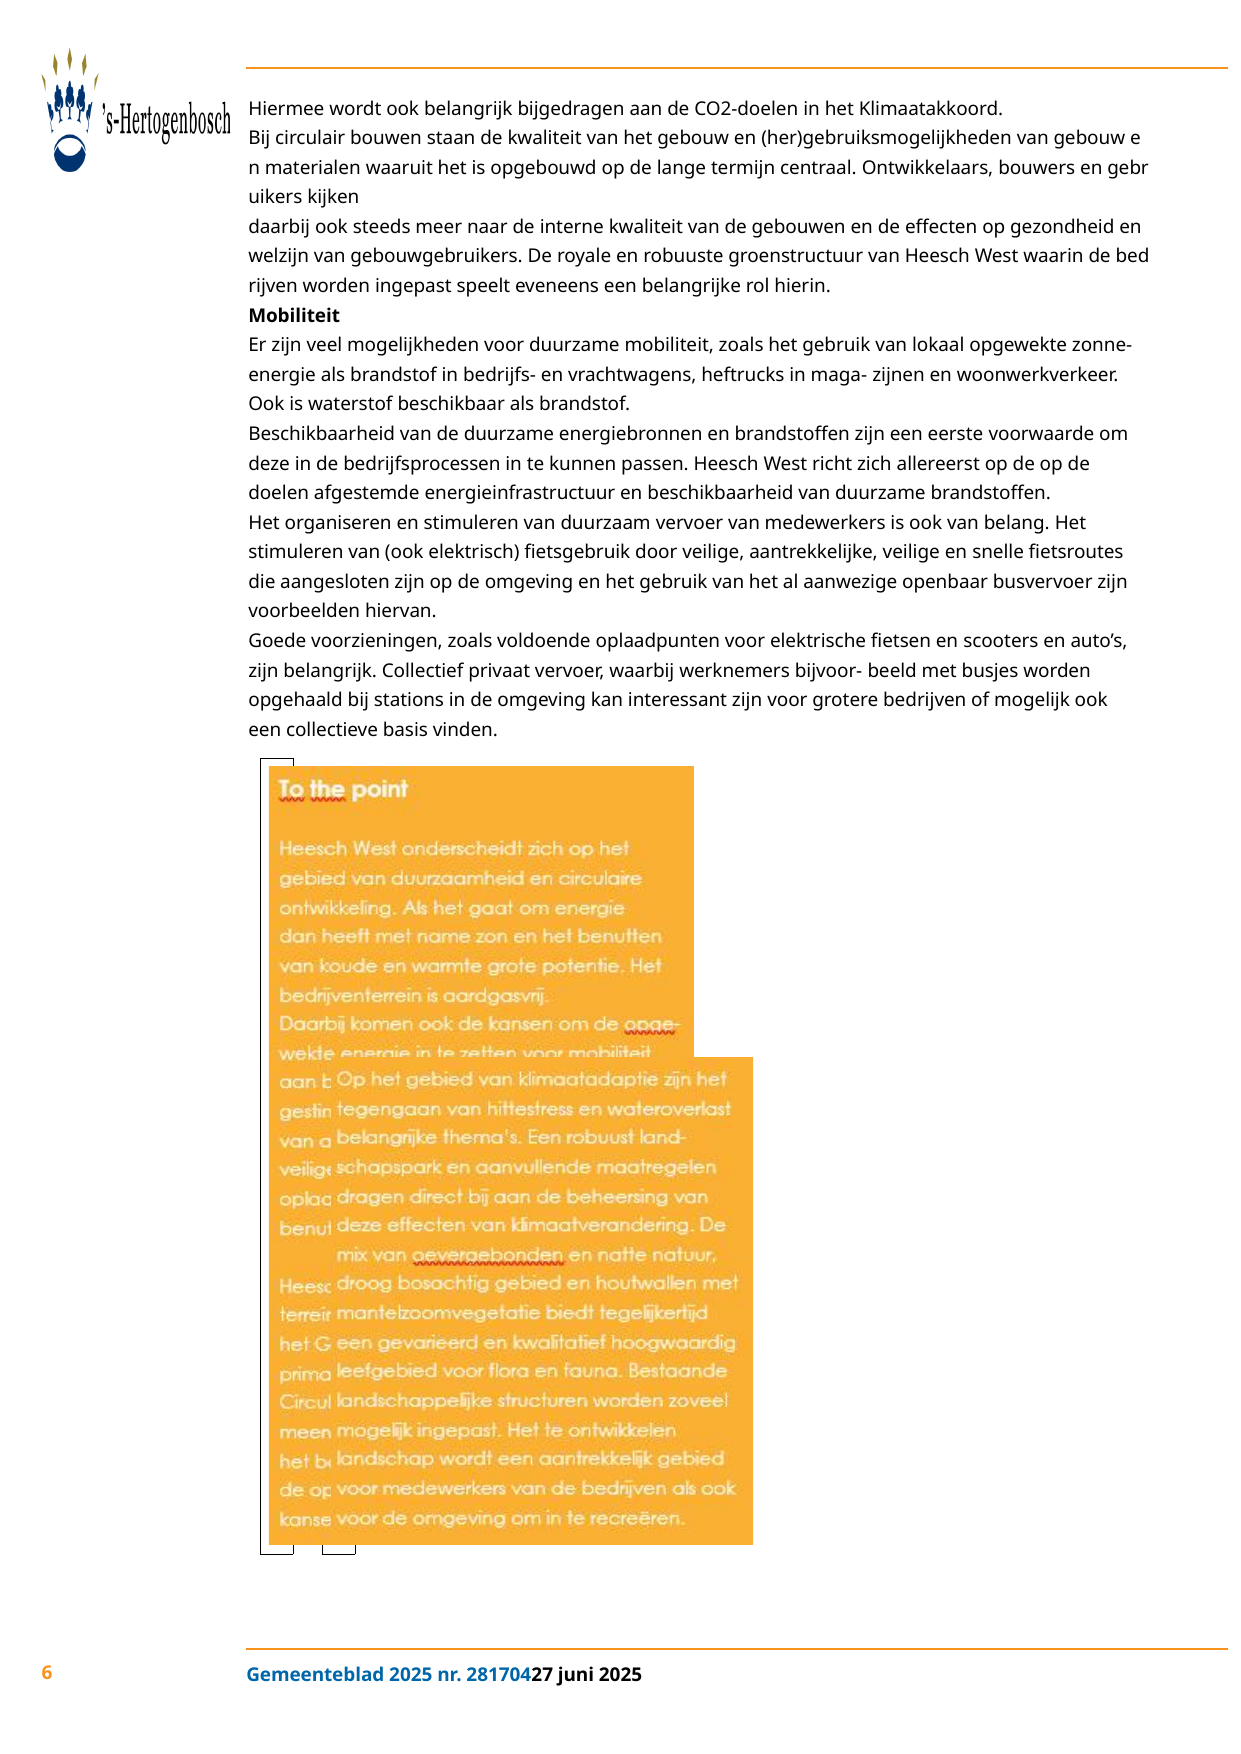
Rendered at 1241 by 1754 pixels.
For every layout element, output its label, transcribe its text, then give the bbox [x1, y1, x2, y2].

text Beschikbaarheid van de duurzame energiebronnen en brandstoffen zijn een eerste voorwaarde om deze in de bedrijfsprocessen in te kunnen passen. Heesch West richt zich allereerst op de op de doelen afgestemde energieinfrastructuur en beschikbaarheid van duurzame brandstoffen. [248, 420, 1152, 505]
text Mobiliteit [248, 302, 1152, 328]
text Hiermee wordt ook belangrijk bijgedragen aan de CO2-doelen in het Klimaatakkoord. [248, 95, 1152, 121]
text Goede voorzieningen, zoals voldoende oplaadpunten voor elektrische fietsen en scooters en auto’s, zijn belangrijk. Collectief privaat vervoer, waarbij werknemers bijvoor- beeld met busjes worden opgehaald bij stations in de omgeving kan interessant zijn voor grotere bedrijven of mogelijk ook een collectieve basis vinden. [248, 627, 1152, 742]
text Er zijn veel mogelijkheden voor duurzame mobiliteit, zoals het gebruik van lokaal opgewekte zonne-energie als brandstof in bedrijfs- en vrachtwagens, heftrucks in maga- zijnen en woonwerkverkeer. Ook is waterstof beschikbaar als brandstof. [248, 331, 1152, 416]
picture [41, 47, 231, 172]
picture [268, 766, 754, 1545]
text Bij circulair bouwen staan de kwaliteit van het gebouw en (her)gebruiksmogelijkheden van gebouw en materialen waaruit het is opgebouwd op de lange termijn centraal. Ontwikkelaars, bouwers en gebruikers kijken daarbij ook steeds meer naar de interne kwaliteit van de gebouwen en de effecten op gezondheid en welzijn van gebouwgebruikers. De royale en robuuste groenstructuur van Heesch West waarin de bedrijven worden ingepast speelt eveneens een belangrijke rol hierin. [248, 124, 1152, 298]
text Het organiseren en stimuleren van duurzaam vervoer van medewerkers is ook van belang. Het stimuleren van (ook elektrisch) fietsgebruik door veilige, aantrekkelijke, veilige en snelle fietsroutes die aangesloten zijn op de omgeving en het gebruik van het al aanwezige openbaar busvervoer zijn voorbeelden hiervan. [248, 509, 1152, 623]
